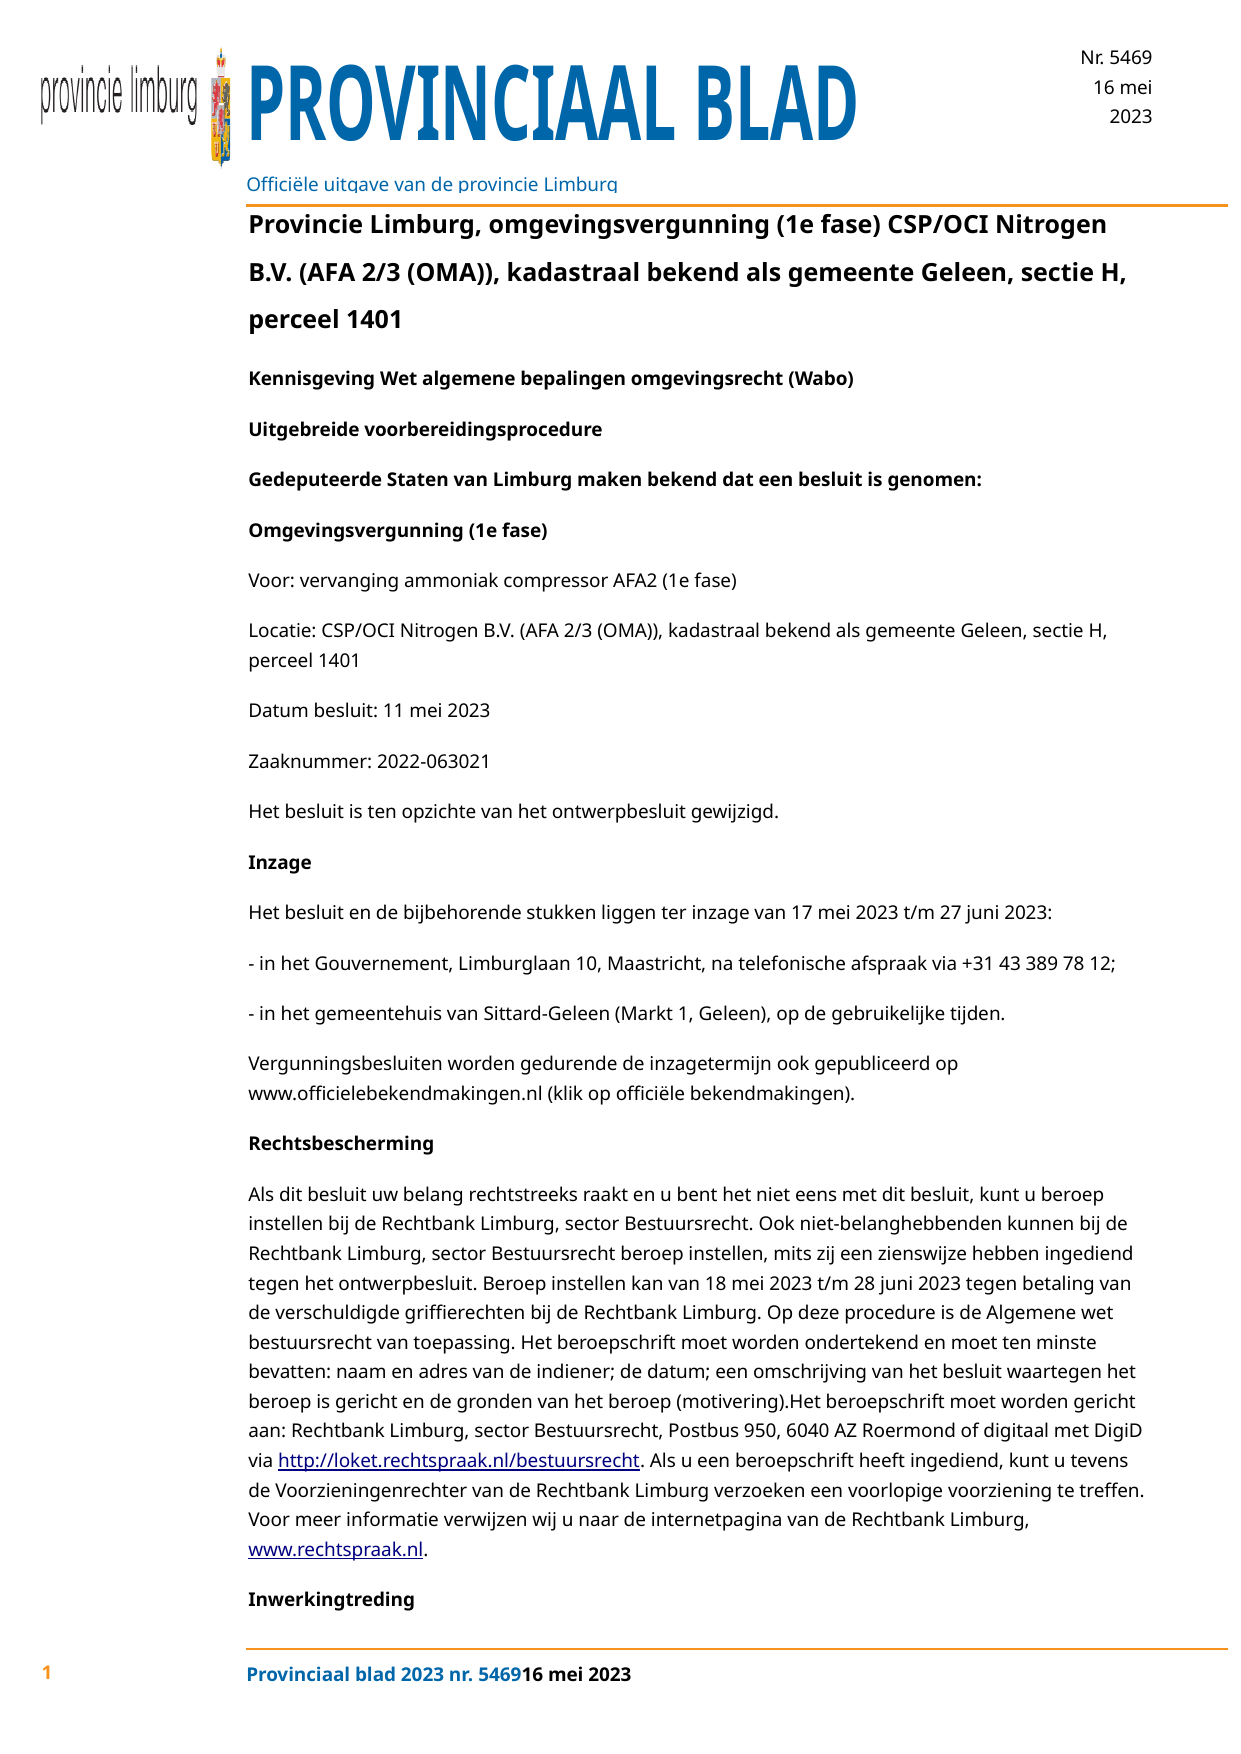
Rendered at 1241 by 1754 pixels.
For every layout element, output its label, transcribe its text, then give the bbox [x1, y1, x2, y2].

text Het besluit en de bijbehorende stukken liggen ter inzage van 17 mei 2023 t/m 27 juni 2023: [248, 899, 1152, 925]
text Omgevingsvergunning (1e fase) [248, 517, 1152, 542]
text Vergunningsbesluiten worden gedurende de inzagetermijn ook gepubliceerd op www.officielebekendmakingen.nl (klik op officiële bekendmakingen). [248, 1051, 1152, 1106]
text - in het gemeentehuis van Sittard-Geleen (Markt 1, Geleen), op de gebruikelijke tijden. [248, 1000, 1152, 1026]
text Inzage [248, 849, 1152, 874]
text Voor: vervanging ammoniak compressor AFA2 (1e fase) [248, 567, 1152, 593]
text Rechtsbescherming [248, 1131, 1152, 1156]
text Inwerkingtreding [248, 1586, 1152, 1612]
text Datum besluit: 11 mei 2023 [248, 698, 1152, 723]
text Het besluit is ten opzichte van het ontwerpbesluit gewijzigd. [248, 798, 1152, 824]
text Provincie Limburg, omgevingsvergunning (1e fase) CSP/OCI Nitrogen B.V. (AFA 2/3 (OMA)), kadastraal bekend als gemeente Geleen, sectie H, perceel 1401 [248, 207, 1152, 336]
text Gedeputeerde Staten van Limburg maken bekend dat een besluit is genomen: [248, 466, 1152, 492]
text Als dit besluit uw belang rechtstreeks raakt en u bent het niet eens met dit besluit, kunt u beroep instellen bij de Rechtbank Limburg, sector Bestuursrecht. Ook niet-belanghebbenden kunnen bij de Rechtbank Limburg, sector Bestuursrecht beroep instellen, mits zij een zienswijze hebben ingediend tegen het ontwerpbesluit. Beroep instellen kan van 18 mei 2023 t/m 28 juni 2023 tegen betaling van de verschuldigde griffierechten bij de Rechtbank Limburg. Op deze procedure is de Algemene wet bestuursrecht van toepassing. Het beroepschrift moet worden ondertekend en moet ten minste bevatten: naam en adres van de indiener; de datum; een omschrijving van het besluit waartegen het beroep is gericht en de gronden van het beroep (motivering).Het beroepschrift moet worden gericht aan: Rechtbank Limburg, sector Bestuursrecht, Postbus 950, 6040 AZ Roermond of digitaal met DigiD via http://loket.rechtspraak.nl/bestuursrecht. Als u een beroepschrift heeft ingediend, kunt u tevens de Voorzieningenrechter van de Rechtbank Limburg verzoeken een voorlopige voorziening te treffen. Voor meer informatie verwijzen wij u naar de internetpagina van de Rechtbank Limburg, www.rechtspraak.nl. [248, 1181, 1152, 1562]
text - in het Gouvernement, Limburglaan 10, Maastricht, na telefonische afspraak via +31 43 389 78 12; [248, 950, 1152, 975]
picture [41, 47, 231, 172]
text Kennisgeving Wet algemene bepalingen omgevingsrecht (Wabo) [248, 366, 1152, 391]
text Zaaknummer: 2022-063021 [248, 748, 1152, 774]
text Locatie: CSP/OCI Nitrogen B.V. (AFA 2/3 (OMA)), kadastraal bekend als gemeente Geleen, sectie H, perceel 1401 [248, 618, 1152, 673]
text Uitgebreide voorbereidingsprocedure [248, 416, 1152, 442]
